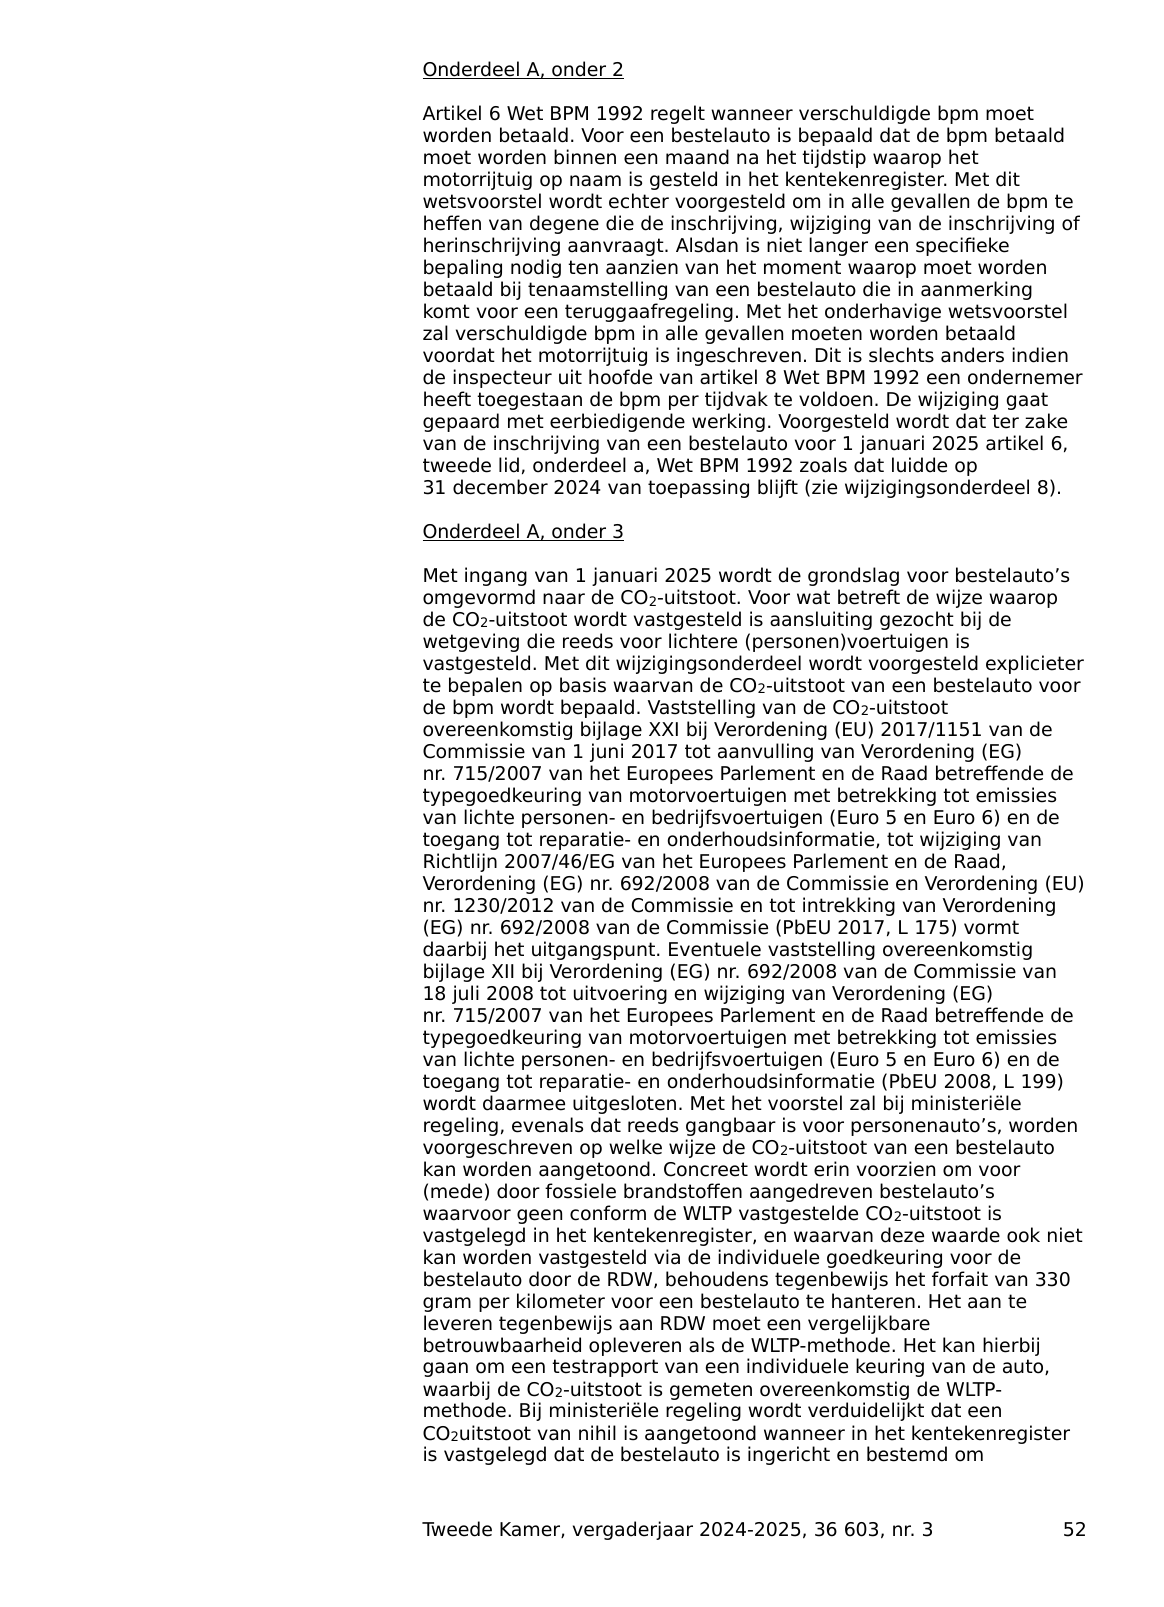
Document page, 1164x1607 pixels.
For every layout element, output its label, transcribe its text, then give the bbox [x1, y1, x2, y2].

text Artikel 6 Wet BPM 1992 regelt wanneer verschuldigde bpm moet worden betaald. Voor een bestelauto is bepaald dat de bpm betaald moet worden binnen een maand na het tijdstip waarop het motorrijtuig op naam is gesteld in het kentekenregister. Met dit wetsvoorstel wordt echter voorgesteld om in alle gevallen de bpm te heffen van degene die de inschrijving, wijziging van de inschrijving of herinschrijving aanvraagt. Alsdan is niet langer een specifieke bepaling nodig ten aanzien van het moment waarop moet worden betaald bij tenaamstelling van een bestelauto die in aanmerking komt voor een teruggaafregeling. Met het onderhavige wetsvoorstel zal verschuldigde bpm in alle gevallen moeten worden betaald voordat het motorrijtuig is ingeschreven. Dit is slechts anders indien de inspecteur uit hoofde van artikel 8 Wet BPM 1992 een ondernemer heeft toegestaan de bpm per tijdvak te voldoen. De wijziging gaat gepaard met eerbiedigende werking. Voorgesteld wordt dat ter zake van de inschrijving van een bestelauto voor 1 januari 2025 artikel 6, tweede lid, onderdeel a, Wet BPM 1992 zoals dat luidde op 31 december 2024 van toepassing blijft (zie wijzigingsonderdeel 8). [422, 103, 1087, 499]
subtitle Onderdeel A, onder 2 [422, 59, 1087, 81]
text Met ingang van 1 januari 2025 wordt de grondslag voor bestelauto’s omgevormd naar de CO2-uitstoot. Voor wat betreft de wijze waarop de CO2-uitstoot wordt vastgesteld is aansluiting gezocht bij de wetgeving die reeds voor lichtere (personen)voertuigen is vastgesteld. Met dit wijzigingsonderdeel wordt voorgesteld explicieter te bepalen op basis waarvan de CO2-uitstoot van een bestelauto voor de bpm wordt bepaald. Vaststelling van de CO2-uitstoot overeenkomstig bijlage XXI bij Verordening (EU) 2017/1151 van de Commissie van 1 juni 2017 tot aanvulling van Verordening (EG) nr. 715/2007 van het Europees Parlement en de Raad betreffende de typegoedkeuring van motorvoertuigen met betrekking tot emissies van lichte personen- en bedrijfsvoertuigen (Euro 5 en Euro 6) en de toegang tot reparatie- en onderhoudsinformatie, tot wijziging van Richtlijn 2007/46/EG van het Europees Parlement en de Raad, Verordening (EG) nr. 692/2008 van de Commissie en Verordening (EU) nr. 1230/2012 van de Commissie en tot intrekking van Verordening (EG) nr. 692/2008 van de Commissie (PbEU 2017, L 175) vormt daarbij het uitgangspunt. Eventuele vaststelling overeenkomstig bijlage XII bij Verordening (EG) nr. 692/2008 van de Commissie van 18 juli 2008 tot uitvoering en wijziging van Verordening (EG) nr. 715/2007 van het Europees Parlement en de Raad betreffende de typegoedkeuring van motorvoertuigen met betrekking tot emissies van lichte personen- en bedrijfsvoertuigen (Euro 5 en Euro 6) en de toegang tot reparatie- en onderhoudsinformatie (PbEU 2008, L 199) wordt daarmee uitgesloten. Met het voorstel zal bij ministeriële regeling, evenals dat reeds gangbaar is voor personenauto’s, worden voorgeschreven op welke wijze de CO2-uitstoot van een bestelauto kan worden aangetoond. Concreet wordt erin voorzien om voor (mede) door fossiele brandstoffen aangedreven bestelauto’s waarvoor geen conform de WLTP vastgestelde CO2-uitstoot is vastgelegd in het kentekenregister, en waarvan deze waarde ook niet kan worden vastgesteld via de individuele goedkeuring voor de bestelauto door de RDW, behoudens tegenbewijs het forfait van 330 gram per kilometer voor een bestelauto te hanteren. Het aan te leveren tegenbewijs aan RDW moet een vergelijkbare betrouwbaarheid opleveren als de WLTP-methode. Het kan hierbij gaan om een testrapport van een individuele keuring van de auto, waarbij de CO2-uitstoot is gemeten overeenkomstig de WLTP-methode. Bij ministeriële regeling wordt verduidelijkt dat een CO2uitstoot van nihil is aangetoond wanneer in het kentekenregister is vastgelegd dat de bestelauto is ingericht en bestemd om [422, 565, 1087, 1466]
subtitle Onderdeel A, onder 3 [422, 521, 1087, 543]
